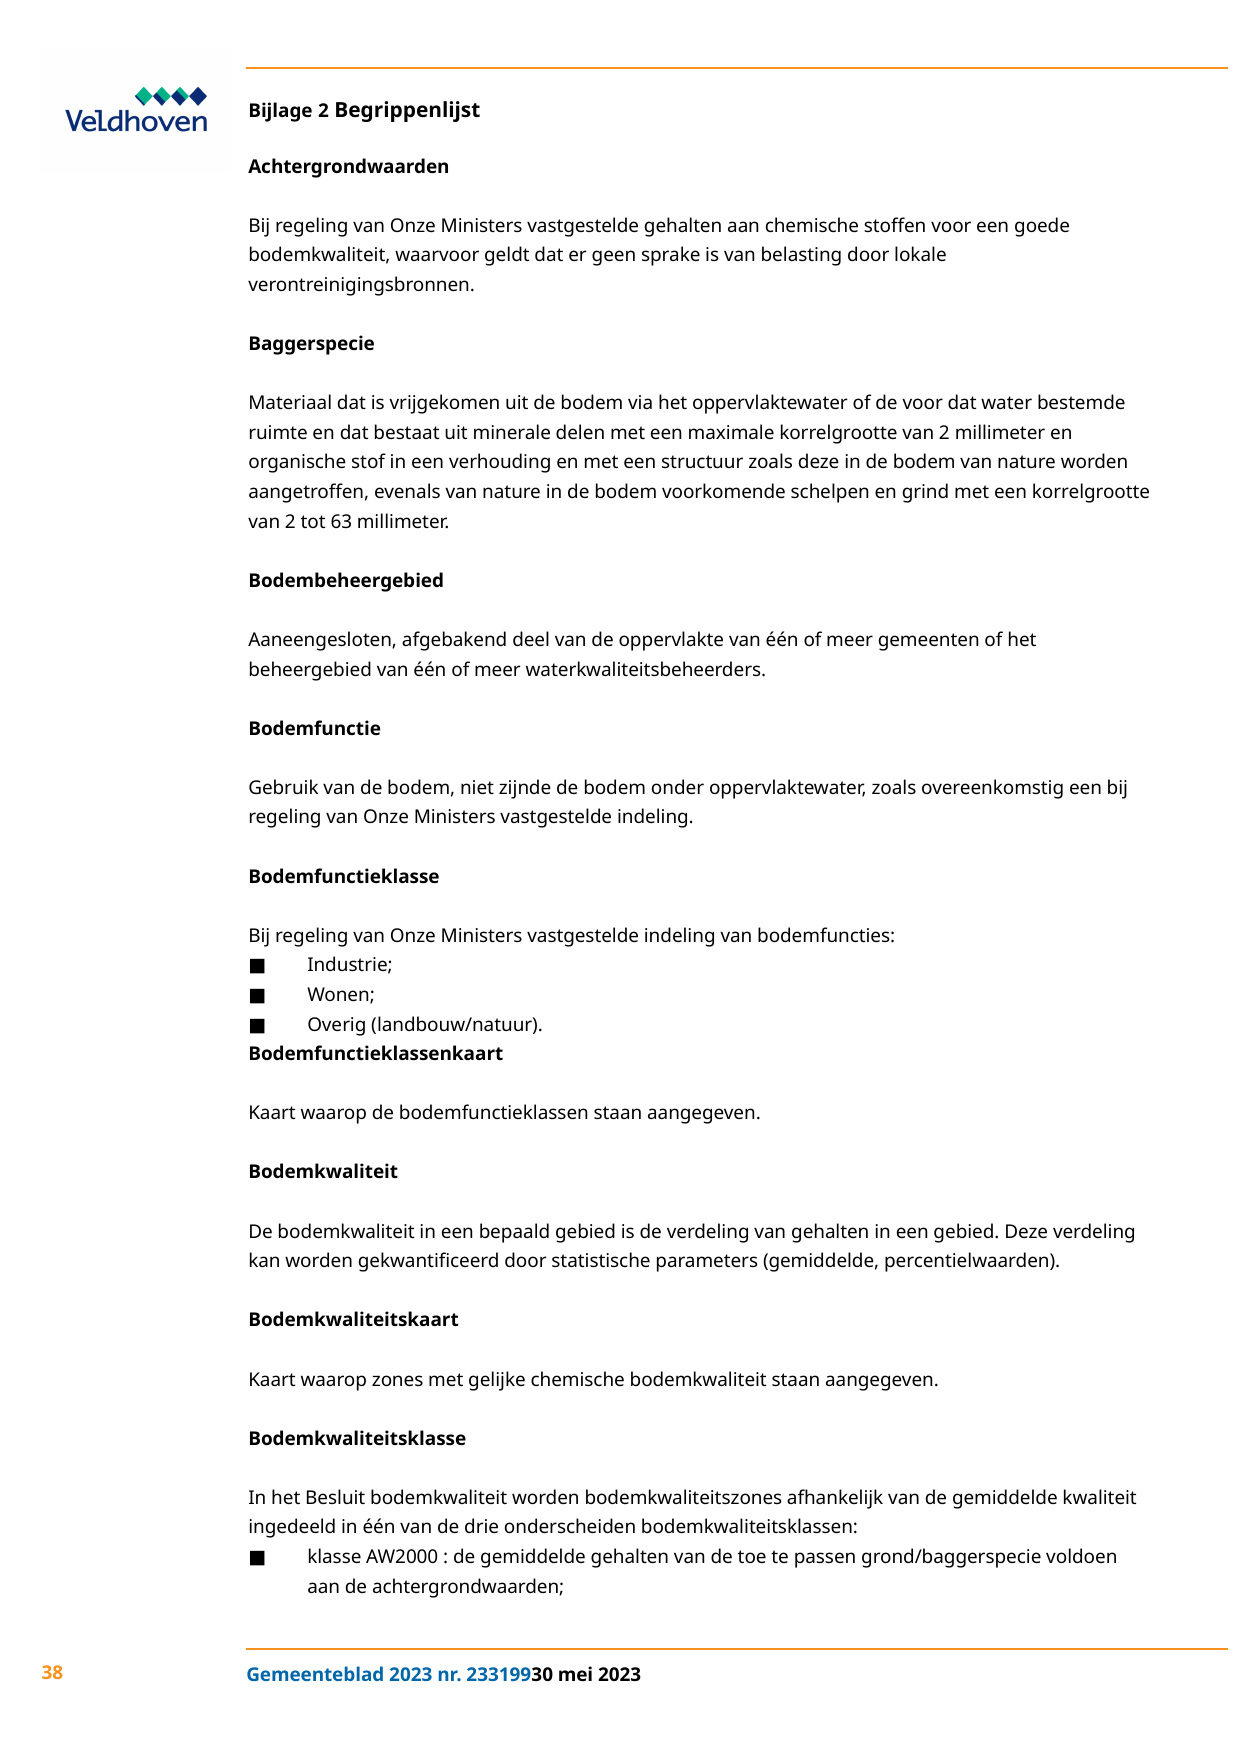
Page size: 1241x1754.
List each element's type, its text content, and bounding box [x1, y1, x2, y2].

text Bij regeling van Onze Ministers vastgestelde gehalten aan chemische stoffen voor een goede bodemkwaliteit, waarvoor geldt dat er geen sprake is van belasting door lokale verontreinigingsbronnen. [248, 212, 1152, 297]
text Bodemkwaliteit [248, 1159, 1152, 1184]
text Bodemfunctie [248, 715, 1152, 741]
text Bij regeling van Onze Ministers vastgestelde indeling van bodemfuncties: [248, 922, 1152, 948]
list Wonen; [248, 981, 1152, 1007]
text Materiaal dat is vrijgekomen uit de bodem via het oppervlaktewater of de voor dat water bestemde ruimte en dat bestaat uit minerale delen met een maximale korrelgrootte van 2 millimeter en organische stof in een verhouding en met een structuur zoals deze in de bodem van nature worden aangetroffen, evenals van nature in de bodem voorkomende schelpen en grind met een korrelgrootte van 2 tot 63 millimeter. [248, 389, 1152, 534]
text Achtergrondwaarden [248, 153, 1152, 179]
text Bodemfunctieklasse [248, 863, 1152, 889]
picture [41, 47, 231, 172]
text Bodemkwaliteitskaart [248, 1307, 1152, 1332]
text Aaneengesloten, afgebakend deel van de oppervlakte van één of meer gemeenten of het beheergebied van één of meer waterkwaliteitsbeheerders. [248, 626, 1152, 682]
text De bodemkwaliteit in een bepaald gebied is de verdeling van gehalten in een gebied. Deze verdeling kan worden gekwantificeerd door statistische parameters (gemiddelde, percentielwaarden). [248, 1218, 1152, 1273]
text Bodemfunctieklassenkaart [248, 1040, 1152, 1066]
text Gebruik van de bodem, niet zijnde de bodem onder oppervlaktewater, zoals overeenkomstig een bij regeling van Onze Ministers vastgestelde indeling. [248, 774, 1152, 829]
text Bijlage 2 Begrippenlijst [248, 95, 1152, 123]
list Industrie; [248, 952, 1152, 977]
text Bodembeheergebied [248, 567, 1152, 593]
list Overig (landbouw/natuur). [248, 1011, 1152, 1037]
text Baggerspecie [248, 330, 1152, 356]
text In het Besluit bodemkwaliteit worden bodemkwaliteitszones afhankelijk van de gemiddelde kwaliteit ingedeeld in één van de drie onderscheiden bodemkwaliteitsklassen: [248, 1484, 1152, 1539]
text Kaart waarop de bodemfunctieklassen staan aangegeven. [248, 1099, 1152, 1125]
list klasse AW2000 : de gemiddelde gehalten van de toe te passen grond/baggerspecie voldoen aan de achtergrondwaarden; [248, 1543, 1152, 1599]
text Kaart waarop zones met gelijke chemische bodemkwaliteit staan aangegeven. [248, 1366, 1152, 1392]
text Bodemkwaliteitsklasse [248, 1425, 1152, 1451]
